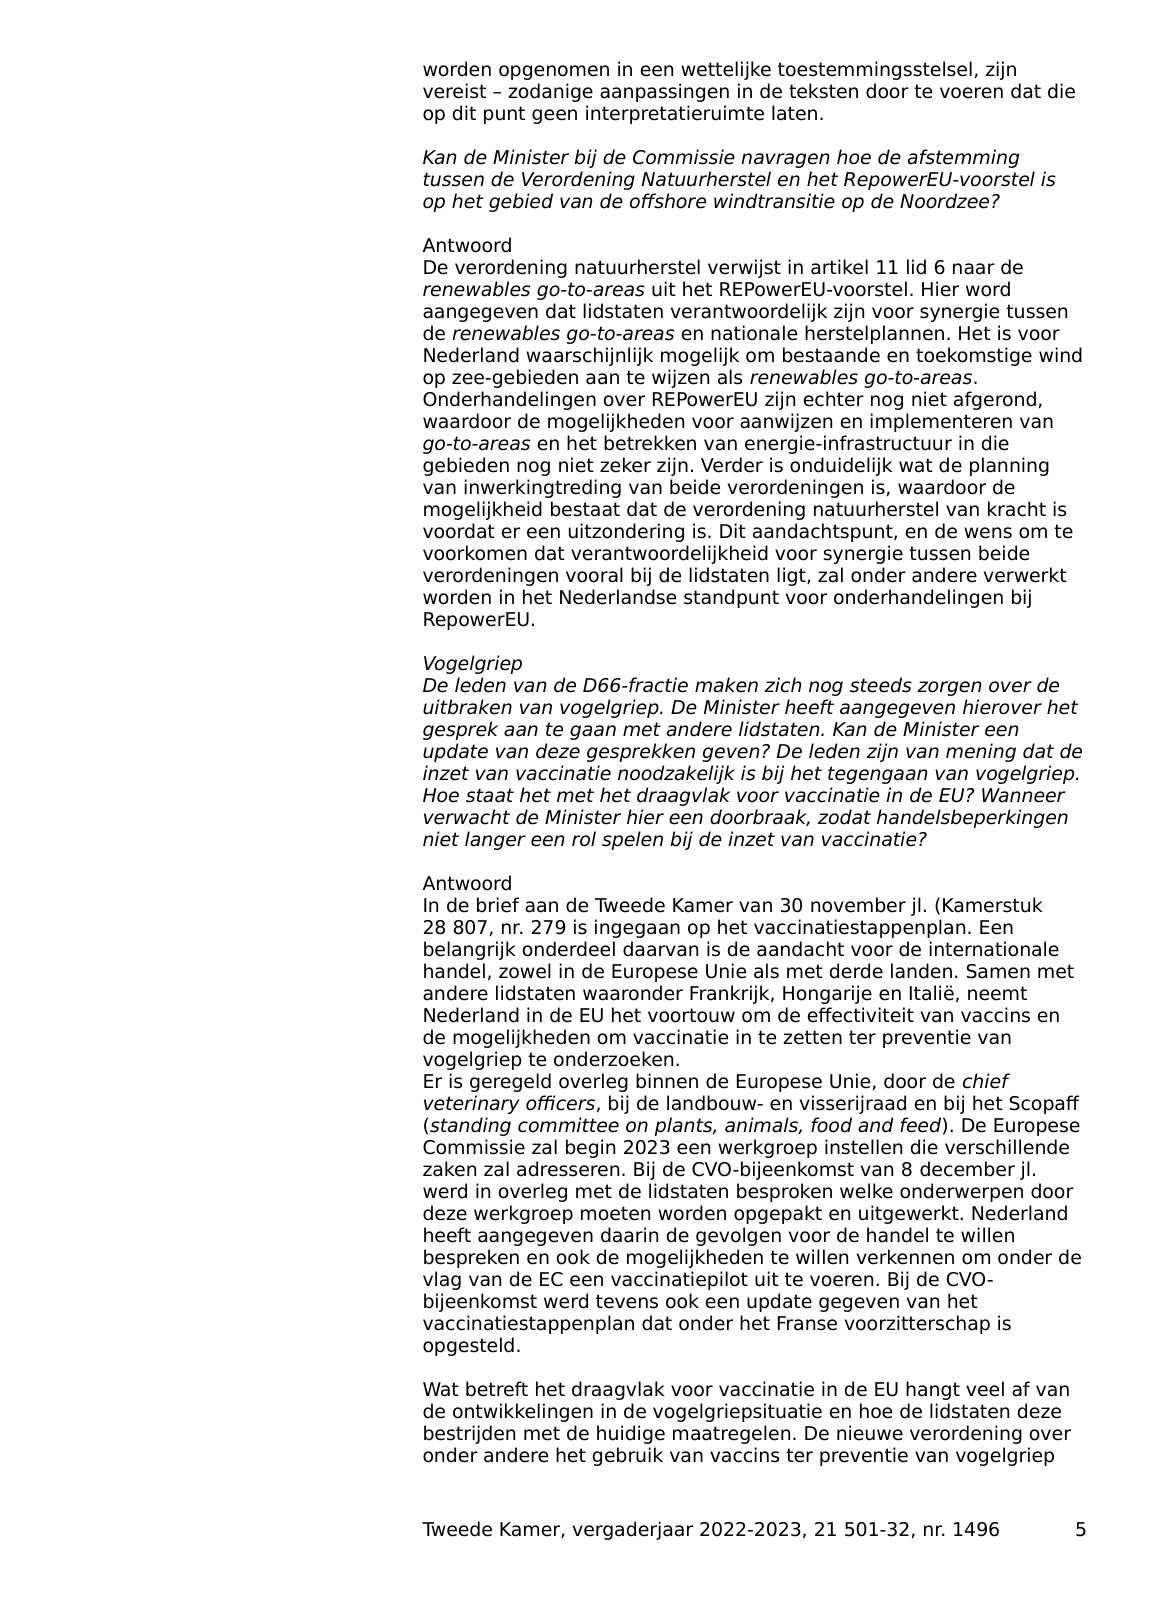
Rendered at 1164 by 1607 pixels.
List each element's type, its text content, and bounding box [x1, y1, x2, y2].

text Kan de Minister bij de Commissie navragen hoe de afstemming tussen de Verordening Natuurherstel en het RepowerEU-voorstel is op het gebied van de offshore windtransitie op de Noordzee? [422, 147, 1087, 213]
text Antwoord [422, 873, 1087, 895]
text Wat betreft het draagvlak voor vaccinatie in de EU hangt veel af van de ontwikkelingen in de vogelgriepsituatie en hoe de lidstaten deze bestrijden met de huidige maatregelen. De nieuwe verordening over onder andere het gebruik van vaccins ter preventie van vogelgriep [422, 1379, 1087, 1467]
text Vogelgriep [422, 653, 1087, 675]
text De leden van de D66-fractie maken zich nog steeds zorgen over de uitbraken van vogelgriep. De Minister heeft aangegeven hierover het gesprek aan te gaan met andere lidstaten. Kan de Minister een update van deze gesprekken geven? De leden zijn van mening dat de inzet van vaccinatie noodzakelijk is bij het tegengaan van vogelgriep. Hoe staat het met het draagvlak voor vaccinatie in de EU? Wanneer verwacht de Minister hier een doorbraak, zodat handelsbeperkingen niet langer een rol spelen bij de inzet van vaccinatie? [422, 675, 1087, 851]
text Antwoord [422, 235, 1087, 257]
text worden opgenomen in een wettelijke toestemmingsstelsel, zijn vereist – zodanige aanpassingen in de teksten door te voeren dat die op dit punt geen interpretatieruimte laten. [422, 59, 1087, 125]
text De verordening natuurherstel verwijst in artikel 11 lid 6 naar de renewables go-to-areas uit het REPowerEU-voorstel. Hier word aangegeven dat lidstaten verantwoordelijk zijn voor synergie tussen de renewables go-to-areas en nationale herstelplannen. Het is voor Nederland waarschijnlijk mogelijk om bestaande en toekomstige wind op zee-gebieden aan te wijzen als renewables go-to-areas. Onderhandelingen over REPowerEU zijn echter nog niet afgerond, waardoor de mogelijkheden voor aanwijzen en implementeren van go-to-areas en het betrekken van energie-infrastructuur in die gebieden nog niet zeker zijn. Verder is onduidelijk wat de planning van inwerkingtreding van beide verordeningen is, waardoor de mogelijkheid bestaat dat de verordening natuurherstel van kracht is voordat er een uitzondering is. Dit aandachtspunt, en de wens om te voorkomen dat verantwoordelijkheid voor synergie tussen beide verordeningen vooral bij de lidstaten ligt, zal onder andere verwerkt worden in het Nederlandse standpunt voor onderhandelingen bij RepowerEU. [422, 257, 1087, 631]
text Er is geregeld overleg binnen de Europese Unie, door de chief veterinary officers, bij de landbouw- en visserijraad en bij het Scopaff (standing committee on plants, animals, food and feed). De Europese Commissie zal begin 2023 een werkgroep instellen die verschillende zaken zal adresseren. Bij de CVO-bijeenkomst van 8 december jl. werd in overleg met de lidstaten besproken welke onderwerpen door deze werkgroep moeten worden opgepakt en uitgewerkt. Nederland heeft aangegeven daarin de gevolgen voor de handel te willen bespreken en ook de mogelijkheden te willen verkennen om onder de vlag van de EC een vaccinatiepilot uit te voeren. Bij de CVO-bijeenkomst werd tevens ook een update gegeven van het vaccinatiestappenplan dat onder het Franse voorzitterschap is opgesteld. [422, 1071, 1087, 1357]
text In de brief aan de Tweede Kamer van 30 november jl. (Kamerstuk 28 807, nr. 279 is ingegaan op het vaccinatiestappenplan. Een belangrijk onderdeel daarvan is de aandacht voor de internationale handel, zowel in de Europese Unie als met derde landen. Samen met andere lidstaten waaronder Frankrijk, Hongarije en Italië, neemt Nederland in de EU het voortouw om de effectiviteit van vaccins en de mogelijkheden om vaccinatie in te zetten ter preventie van vogelgriep te onderzoeken. [422, 895, 1087, 1071]
